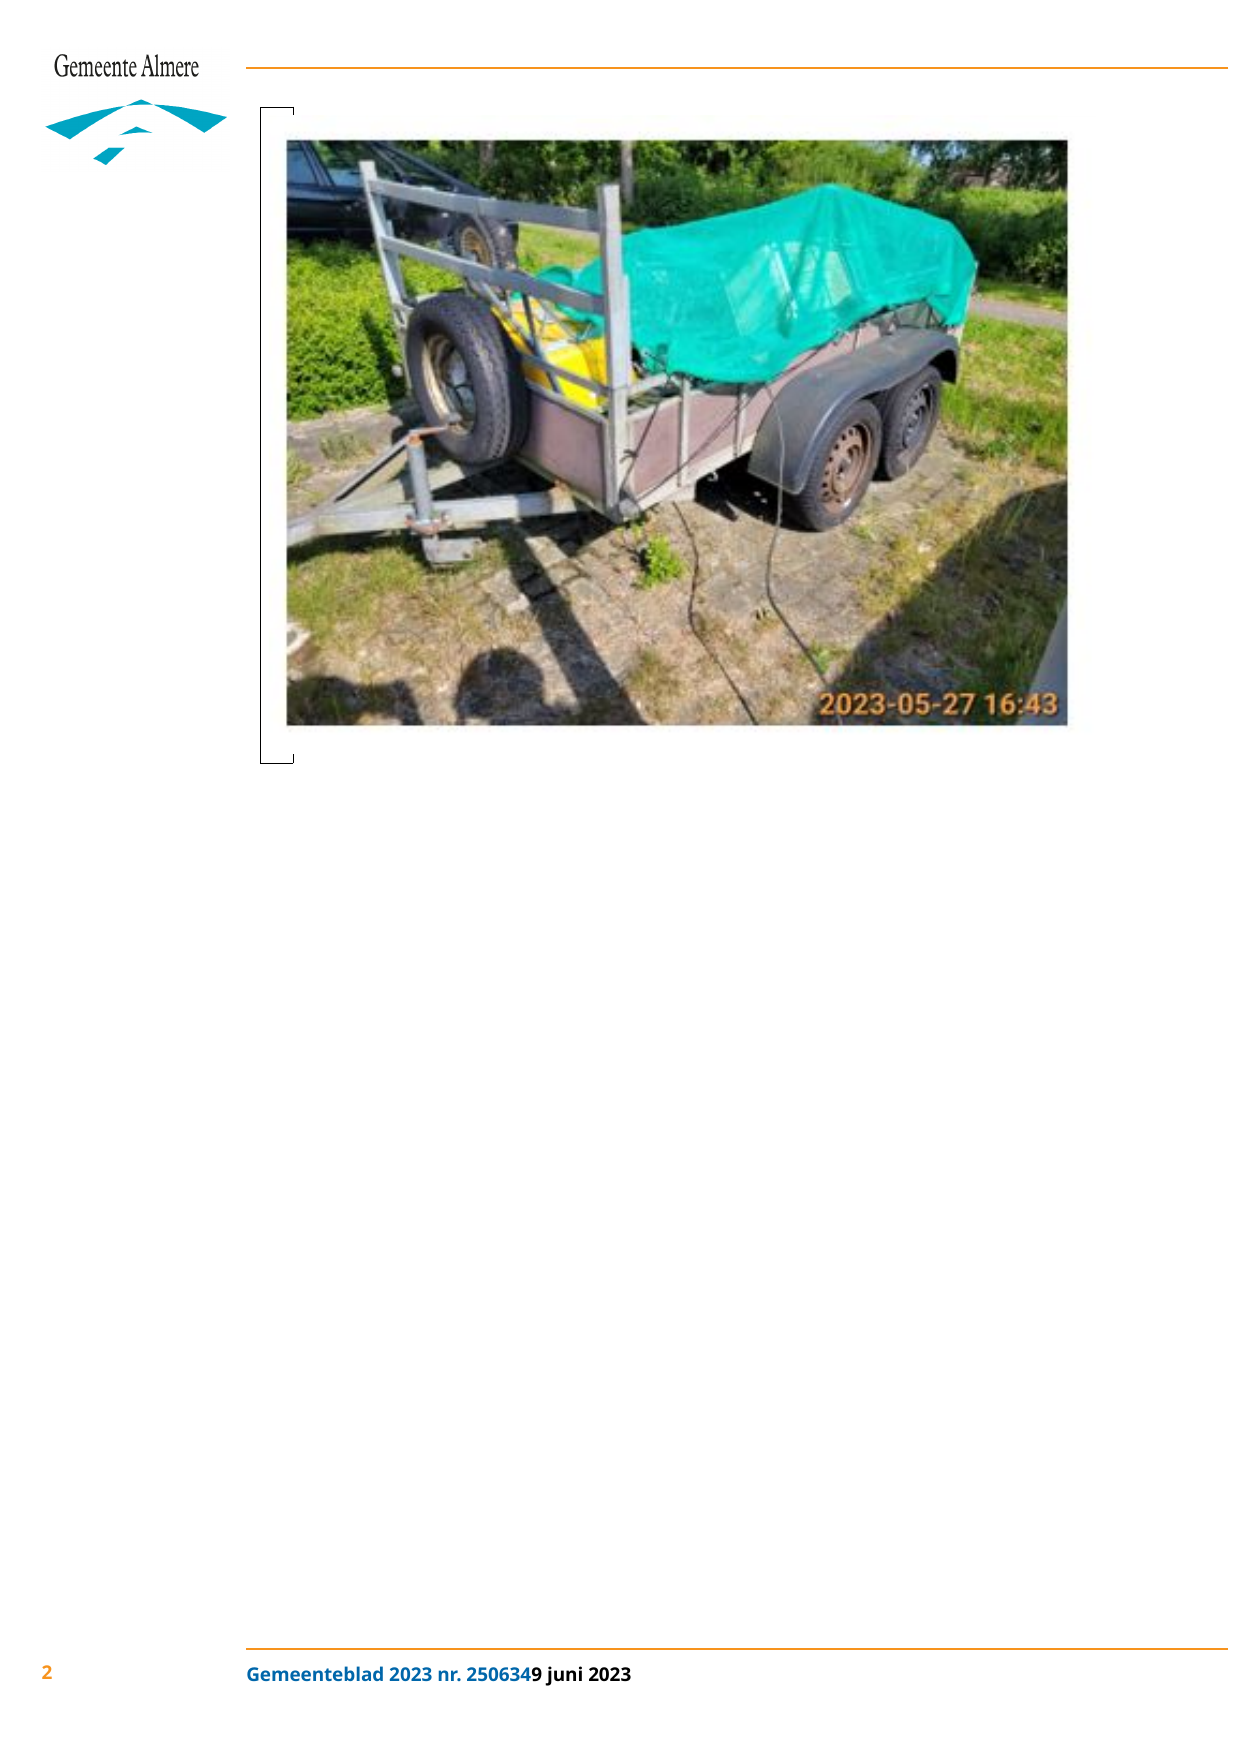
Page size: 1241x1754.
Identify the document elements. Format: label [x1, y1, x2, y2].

picture [268, 115, 1096, 754]
picture [41, 47, 231, 172]
